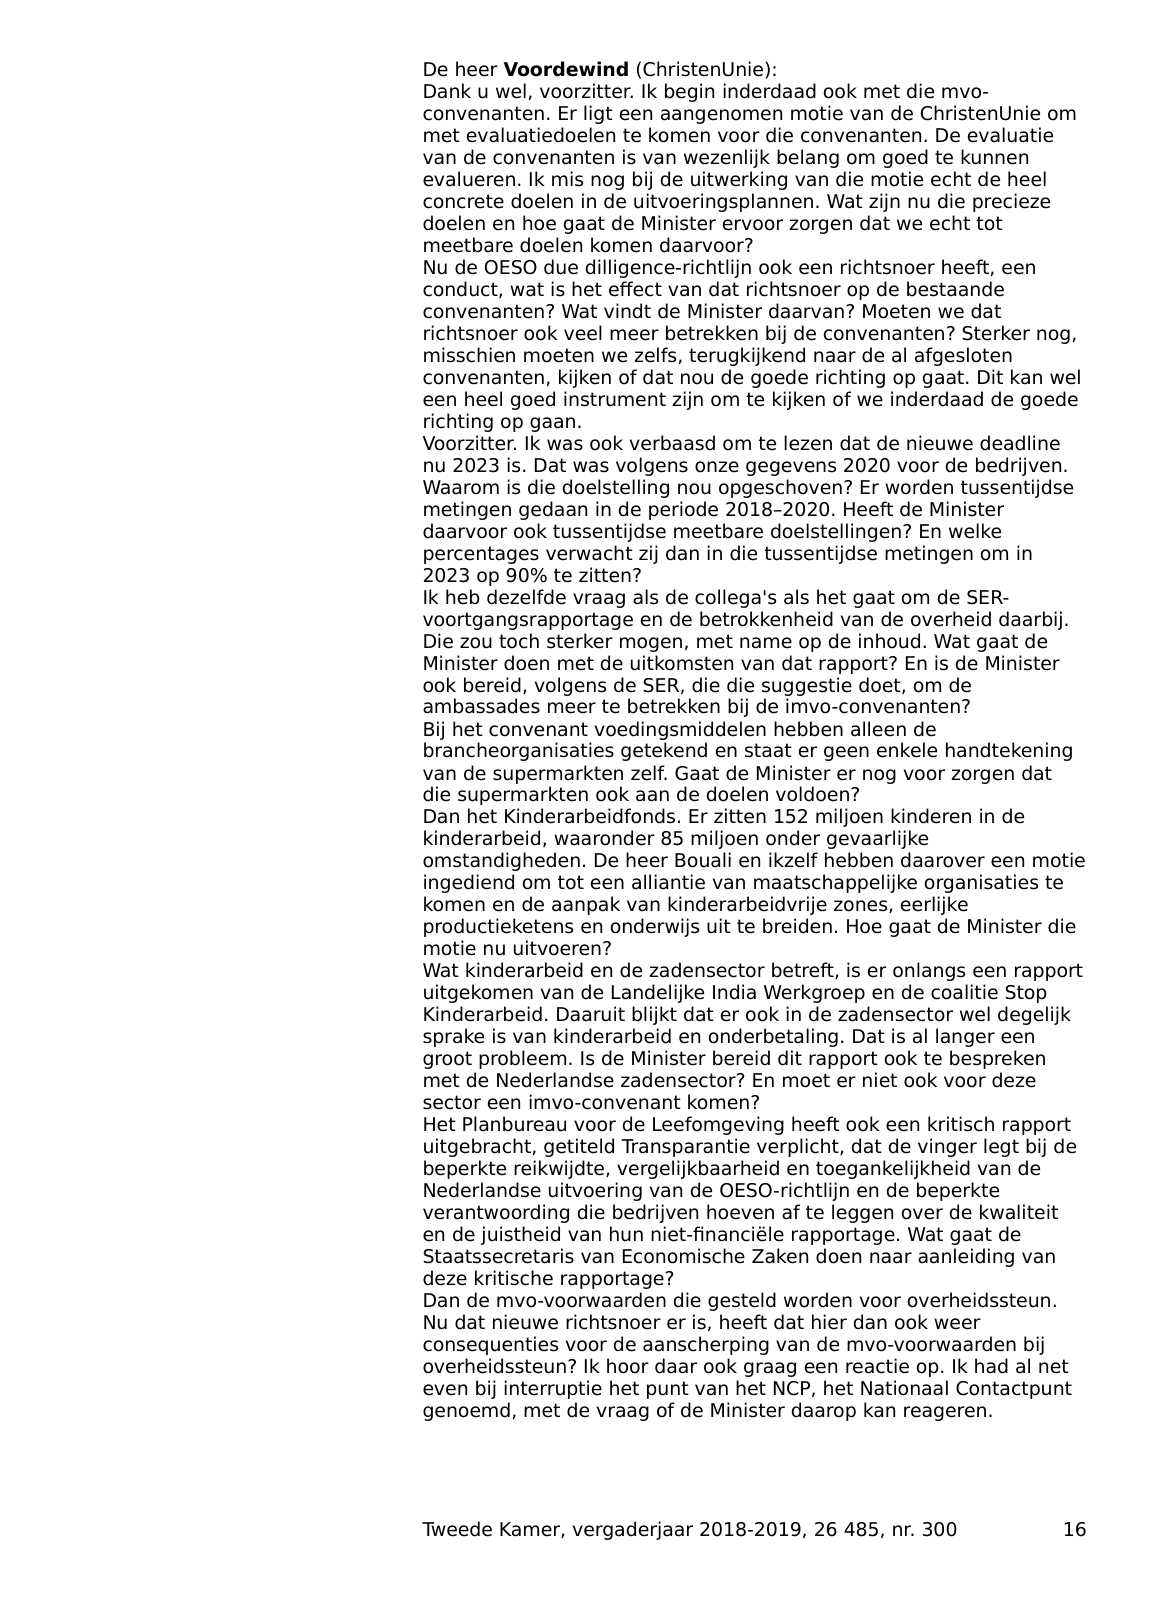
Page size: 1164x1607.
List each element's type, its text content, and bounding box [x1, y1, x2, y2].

text Bij het convenant voedingsmiddelen hebben alleen de brancheorganisaties getekend en staat er geen enkele handtekening van de supermarkten zelf. Gaat de Minister er nog voor zorgen dat die supermarkten ook aan de doelen voldoen? [422, 718, 1087, 806]
text De heer Voordewind (ChristenUnie): [422, 59, 1087, 81]
text Voorzitter. Ik was ook verbaasd om te lezen dat de nieuwe deadline nu 2023 is. Dat was volgens onze gegevens 2020 voor de bedrijven. Waarom is die doelstelling nou opgeschoven? Er worden tussentijdse metingen gedaan in de periode 2018–2020. Heeft de Minister daarvoor ook tussentijdse meetbare doelstellingen? En welke percentages verwacht zij dan in die tussentijdse metingen om in 2023 op 90% te zitten? [422, 433, 1087, 587]
text Het Planbureau voor de Leefomgeving heeft ook een kritisch rapport uitgebracht, getiteld Transparantie verplicht, dat de vinger legt bij de beperkte reikwijdte, vergelijkbaarheid en toegankelijkheid van de Nederlandse uitvoering van de OESO-richtlijn en de beperkte verantwoording die bedrijven hoeven af te leggen over de kwaliteit en de juistheid van hun niet-financiële rapportage. Wat gaat de Staatssecretaris van Economische Zaken doen naar aanleiding van deze kritische rapportage? [422, 1114, 1087, 1290]
text Dan het Kinderarbeidfonds. Er zitten 152 miljoen kinderen in de kinderarbeid, waaronder 85 miljoen onder gevaarlijke omstandigheden. De heer Bouali en ikzelf hebben daarover een motie ingediend om tot een alliantie van maatschappelijke organisaties te komen en de aanpak van kinderarbeidvrije zones, eerlijke productieketens en onderwijs uit te breiden. Hoe gaat de Minister die motie nu uitvoeren? [422, 806, 1087, 960]
text Nu de OESO due dilligence-richtlijn ook een richtsnoer heeft, een conduct, wat is het effect van dat richtsnoer op de bestaande convenanten? Wat vindt de Minister daarvan? Moeten we dat richtsnoer ook veel meer betrekken bij de convenanten? Sterker nog, misschien moeten we zelfs, terugkijkend naar de al afgesloten convenanten, kijken of dat nou de goede richting op gaat. Dit kan wel een heel goed instrument zijn om te kijken of we inderdaad de goede richting op gaan. [422, 257, 1087, 433]
text Ik heb dezelfde vraag als de collega's als het gaat om de SER-voortgangsrapportage en de betrokkenheid van de overheid daarbij. Die zou toch sterker mogen, met name op de inhoud. Wat gaat de Minister doen met de uitkomsten van dat rapport? En is de Minister ook bereid, volgens de SER, die die suggestie doet, om de ambassades meer te betrekken bij de imvo-convenanten? [422, 587, 1087, 718]
text Wat kinderarbeid en de zadensector betreft, is er onlangs een rapport uitgekomen van de Landelijke India Werkgroep en de coalitie Stop Kinderarbeid. Daaruit blijkt dat er ook in de zadensector wel degelijk sprake is van kinderarbeid en onderbetaling. Dat is al langer een groot probleem. Is de Minister bereid dit rapport ook te bespreken met de Nederlandse zadensector? En moet er niet ook voor deze sector een imvo-convenant komen? [422, 960, 1087, 1114]
text Dank u wel, voorzitter. Ik begin inderdaad ook met die mvo-convenanten. Er ligt een aangenomen motie van de ChristenUnie om met evaluatiedoelen te komen voor die convenanten. De evaluatie van de convenanten is van wezenlijk belang om goed te kunnen evalueren. Ik mis nog bij de uitwerking van die motie echt de heel concrete doelen in de uitvoeringsplannen. Wat zijn nu die precieze doelen en hoe gaat de Minister ervoor zorgen dat we echt tot meetbare doelen komen daarvoor? [422, 81, 1087, 257]
text Dan de mvo-voorwaarden die gesteld worden voor overheidssteun. Nu dat nieuwe richtsnoer er is, heeft dat hier dan ook weer consequenties voor de aanscherping van de mvo-voorwaarden bij overheidssteun? Ik hoor daar ook graag een reactie op. Ik had al net even bij interruptie het punt van het NCP, het Nationaal Contactpunt genoemd, met de vraag of de Minister daarop kan reageren. [422, 1290, 1087, 1422]
